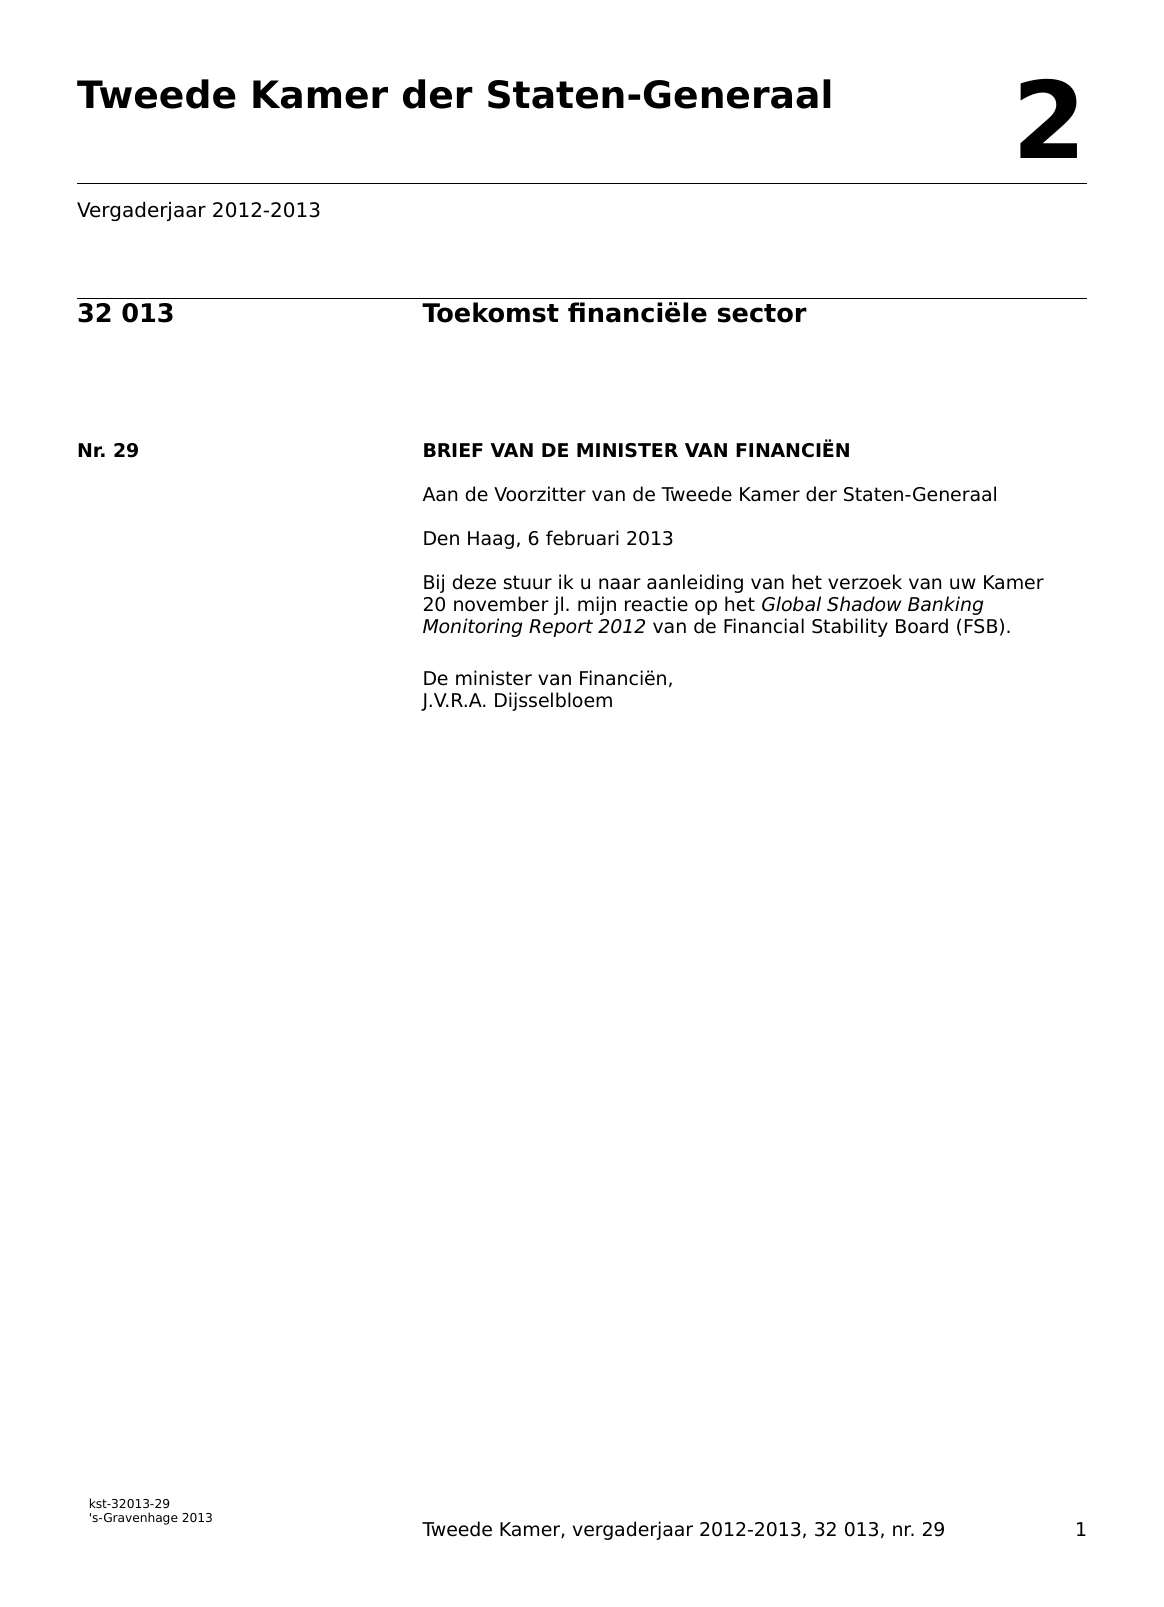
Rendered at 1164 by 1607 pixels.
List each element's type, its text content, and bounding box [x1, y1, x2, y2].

text De minister van Financiën, J.V.R.A. Dijsselbloem [422, 668, 1087, 712]
subtitle 32 013 Toekomst financiële sector [77, 299, 1087, 329]
text kst-32013-29 [88, 1497, 323, 1511]
text 's-Gravenhage 2013 [88, 1511, 323, 1525]
table_header Tweede Kamer der Staten-Generaal [77, 59, 886, 183]
text Aan de Voorzitter van de Tweede Kamer der Staten-Generaal [422, 484, 1087, 506]
subtitle Nr. 29 BRIEF VAN DE MINISTER VAN FINANCIËN [77, 440, 1087, 462]
text Den Haag, 6 februari 2013 [422, 528, 1087, 550]
table_header 2 [886, 59, 1087, 183]
text Bij deze stuur ik u naar aanleiding van het verzoek van uw Kamer 20 november jl. mijn reactie op het Global Shadow Banking Monitoring Report 2012 van de Financial Stability Board (FSB). [422, 572, 1087, 638]
table_cell Vergaderjaar 2012-2013 [77, 184, 1087, 298]
